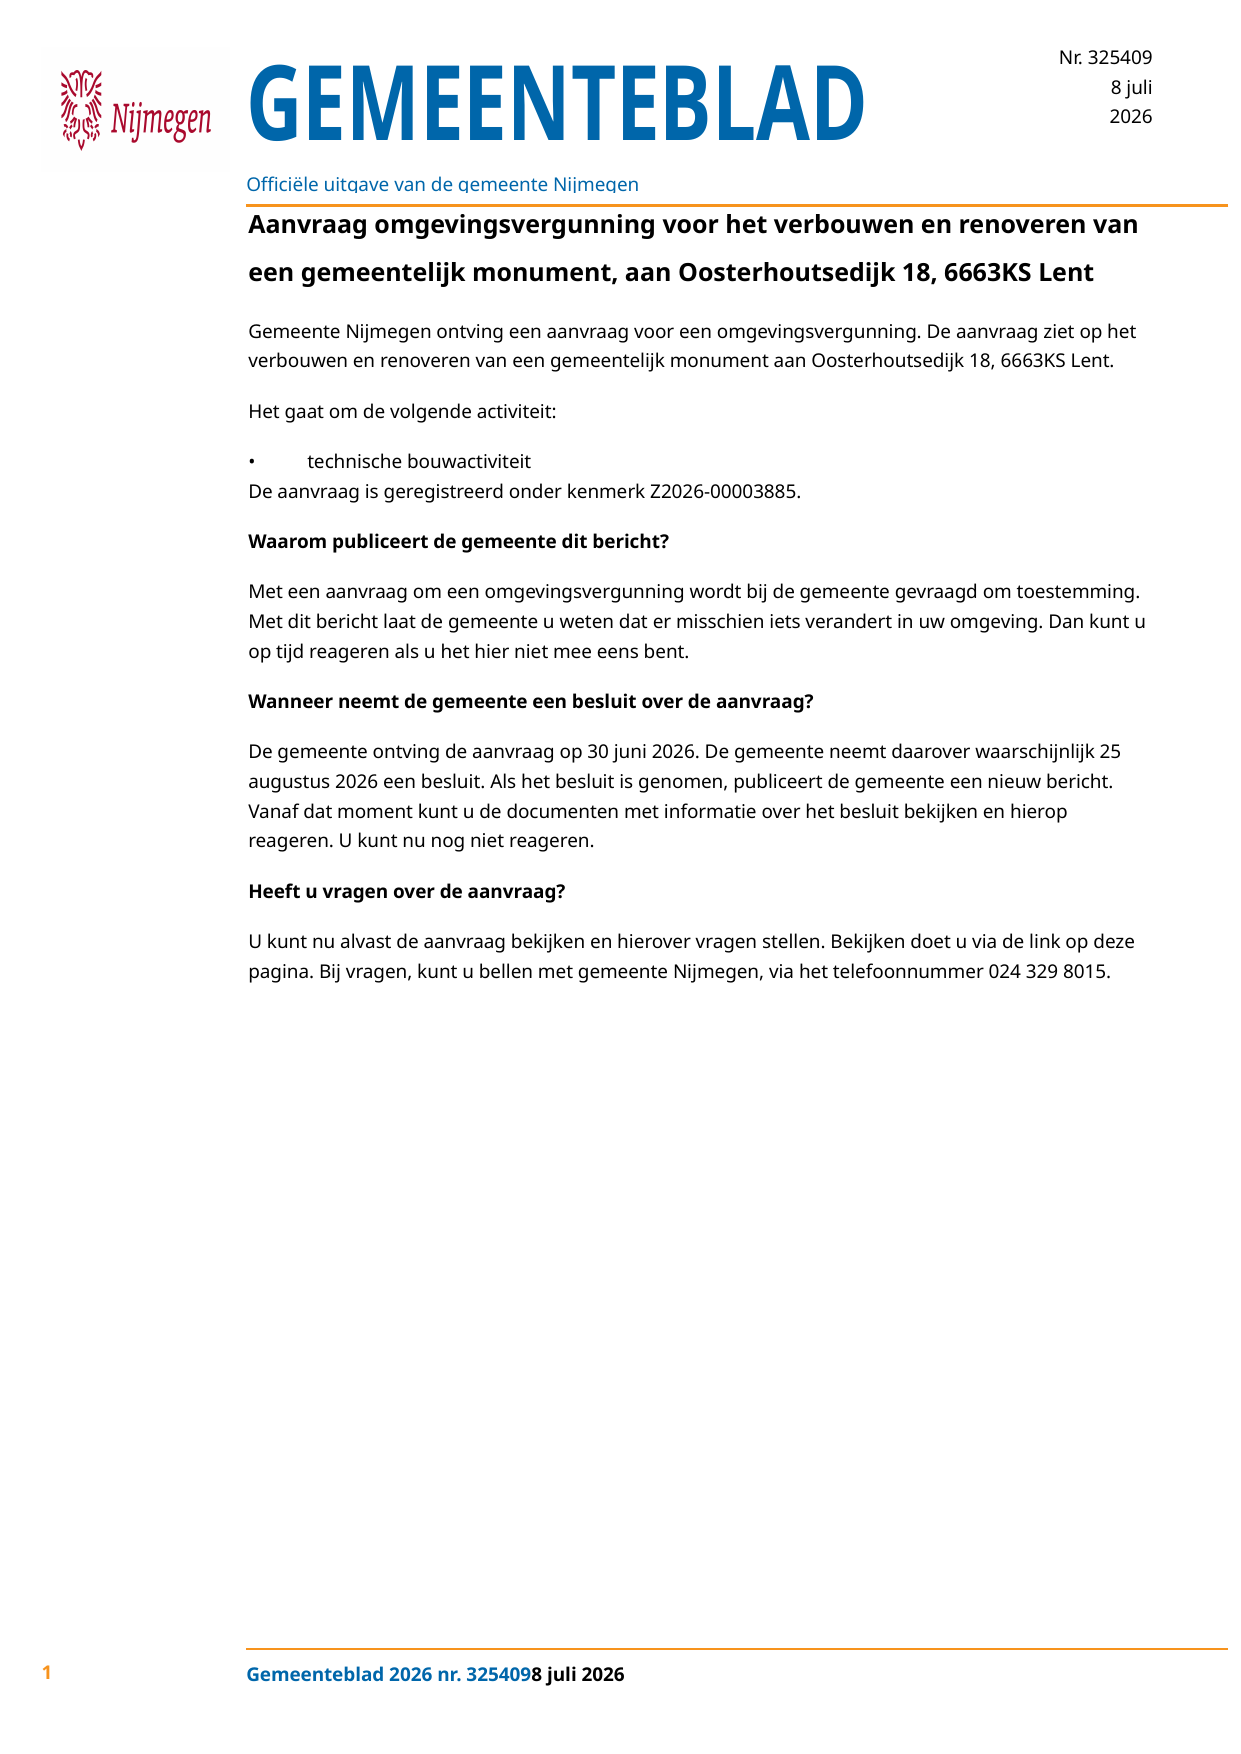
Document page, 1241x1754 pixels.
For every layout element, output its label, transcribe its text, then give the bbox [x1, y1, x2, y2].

text U kunt nu alvast de aanvraag bekijken en hierover vragen stellen. Bekijken doet u via de link op deze pagina. Bij vragen, kunt u bellen met gemeente Nijmegen, via het telefoonnummer 024 329 8015. [248, 928, 1152, 984]
text Het gaat om de volgende activiteit: [248, 398, 1152, 424]
text De gemeente ontving de aanvraag op 30 juni 2026. De gemeente neemt daarover waarschijnlijk 25 augustus 2026 een besluit. Als het besluit is genomen, publiceert de gemeente een nieuw bericht. Vanaf dat moment kunt u de documenten met informatie over het besluit bekijken en hierop reageren. U kunt nu nog niet reageren. [248, 739, 1152, 853]
text De aanvraag is geregistreerd onder kenmerk Z2026-00003885. [248, 478, 1152, 504]
text Heeft u vragen over de aanvraag? [248, 878, 1152, 904]
list technische bouwactiviteit [248, 448, 1152, 474]
picture [41, 47, 231, 172]
text Gemeente Nijmegen ontving een aanvraag voor een omgevingsvergunning. De aanvraag ziet op het verbouwen en renoveren van een gemeentelijk monument aan Oosterhoutsedijk 18, 6663KS Lent. [248, 318, 1152, 373]
text Wanneer neemt de gemeente een besluit over de aanvraag? [248, 688, 1152, 714]
text Met een aanvraag om een omgevingsvergunning wordt bij de gemeente gevraagd om toestemming. Met dit bericht laat de gemeente u weten dat er misschien iets verandert in uw omgeving. Dan kunt u op tijd reageren als u het hier niet mee eens bent. [248, 579, 1152, 664]
text Waarom publiceert de gemeente dit bericht? [248, 528, 1152, 554]
text Aanvraag omgevingsvergunning voor het verbouwen en renoveren van een gemeentelijk monument, aan Oosterhoutsedijk 18, 6663KS Lent [248, 207, 1152, 288]
